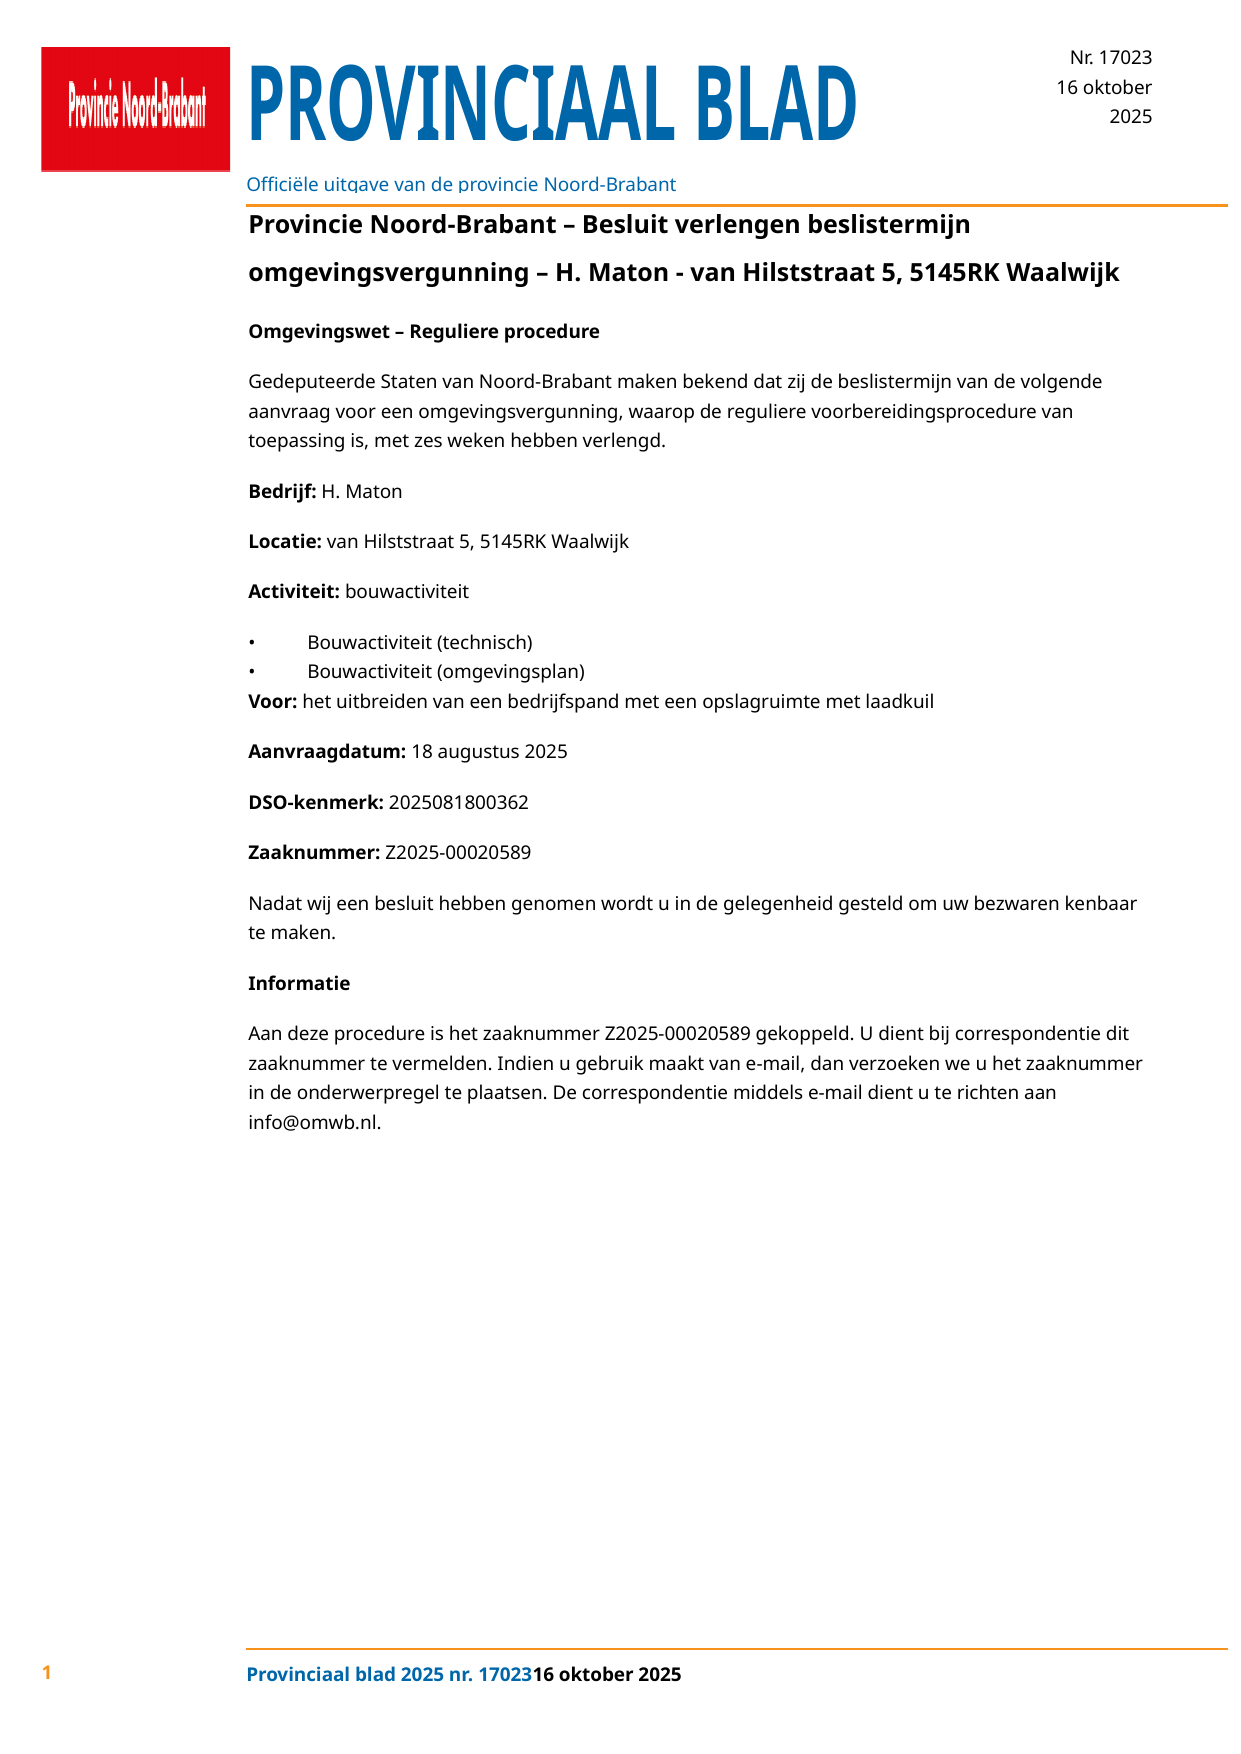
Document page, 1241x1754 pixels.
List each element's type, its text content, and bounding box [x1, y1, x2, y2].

text Omgevingswet – Reguliere procedure [248, 318, 1152, 344]
text Bedrijf: H. Maton [248, 478, 1152, 504]
picture [41, 47, 231, 172]
text Provincie Noord-Brabant – Besluit verlengen beslistermijn omgevingsvergunning – H. Maton - van Hilststraat 5, 5145RK Waalwijk [248, 207, 1152, 288]
text Aan deze procedure is het zaaknummer Z2025-00020589 gekoppeld. U dient bij correspondentie dit zaaknummer te vermelden. Indien u gebruik maakt van e-mail, dan verzoeken we u het zaaknummer in de onderwerpregel te plaatsen. De correspondentie middels e-mail dient u te richten aan info@omwb.nl. [248, 1020, 1152, 1135]
text Zaaknummer: Z2025-00020589 [248, 839, 1152, 865]
text Activiteit: bouwactiviteit [248, 579, 1152, 604]
list Bouwactiviteit (technisch) [248, 629, 1152, 655]
text DSO-kenmerk: 2025081800362 [248, 789, 1152, 815]
text Aanvraagdatum: 18 augustus 2025 [248, 739, 1152, 764]
text Locatie: van Hilststraat 5, 5145RK Waalwijk [248, 528, 1152, 554]
list Bouwactiviteit (omgevingsplan) [248, 659, 1152, 684]
text Nadat wij een besluit hebben genomen wordt u in de gelegenheid gesteld om uw bezwaren kenbaar te maken. [248, 890, 1152, 945]
text Gedeputeerde Staten van Noord-Brabant maken bekend dat zij de beslistermijn van de volgende aanvraag voor een omgevingsvergunning, waarop de reguliere voorbereidingsprocedure van toepassing is, met zes weken hebben verlengd. [248, 368, 1152, 453]
text Informatie [248, 970, 1152, 996]
text Voor: het uitbreiden van een bedrijfspand met een opslagruimte met laadkuil [248, 688, 1152, 714]
